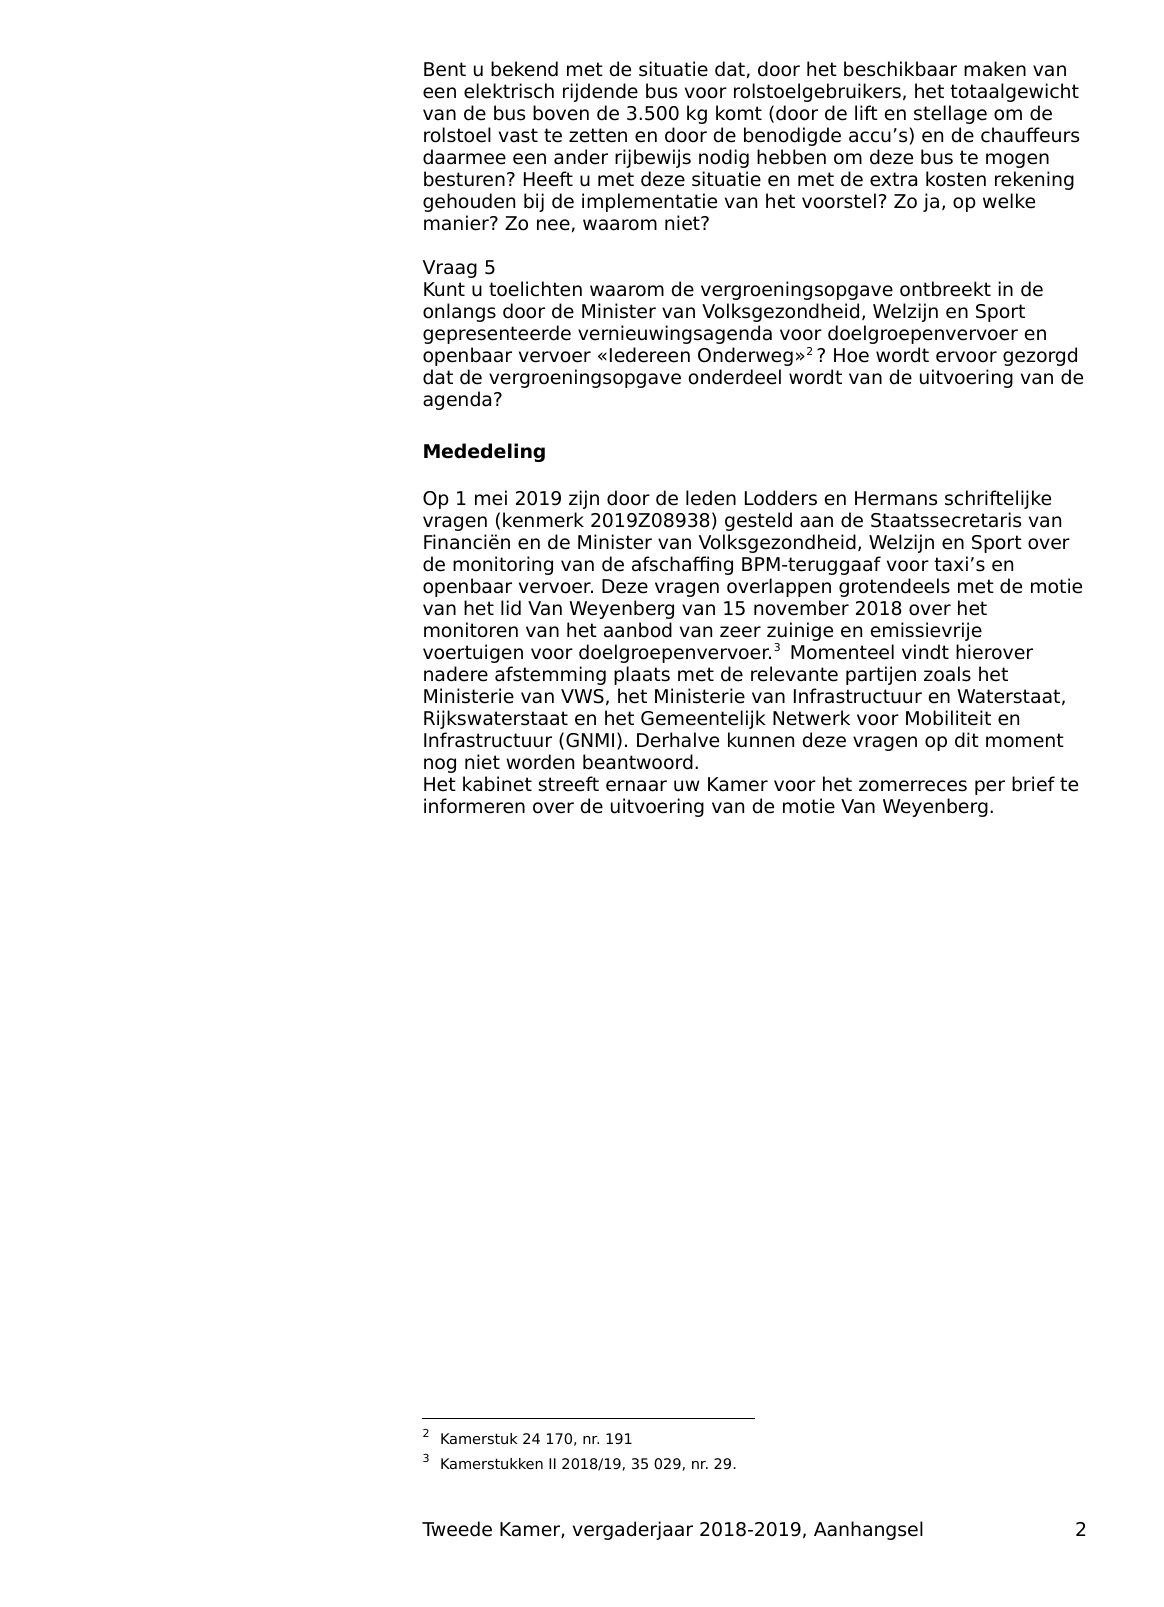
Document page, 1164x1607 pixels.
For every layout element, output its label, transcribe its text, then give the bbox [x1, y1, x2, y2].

text Kamerstuk 24 170, nr. 191 [422, 1427, 1087, 1449]
text Het kabinet streeft ernaar uw Kamer voor het zomerreces per brief te informeren over de uitvoering van de motie Van Weyenberg. [422, 774, 1087, 818]
text Op 1 mei 2019 zijn door de leden Lodders en Hermans schriftelijke vragen (kenmerk 2019Z08938) gesteld aan de Staatssecretaris van Financiën en de Minister van Volksgezondheid, Welzijn en Sport over de monitoring van de afschaffing BPM-teruggaaf voor taxi’s en openbaar vervoer. Deze vragen overlappen grotendeels met de motie van het lid Van Weyenberg van 15 november 2018 over het monitoren van het aanbod van zeer zuinige en emissievrije voertuigen voor doelgroepenvervoer. Momenteel vindt hierover nadere afstemming plaats met de relevante partijen zoals het Ministerie van VWS, het Ministerie van Infrastructuur en Waterstaat, Rijkswaterstaat en het Gemeentelijk Netwerk voor Mobiliteit en Infrastructuur (GNMI). Derhalve kunnen deze vragen op dit moment nog niet worden beantwoord. [422, 488, 1087, 774]
text Bent u bekend met de situatie dat, door het beschikbaar maken van een elektrisch rijdende bus voor rolstoelgebruikers, het totaalgewicht van de bus boven de 3.500 kg komt (door de lift en stellage om de rolstoel vast te zetten en door de benodigde accu’s) en de chauffeurs daarmee een ander rijbewijs nodig hebben om deze bus te mogen besturen? Heeft u met deze situatie en met de extra kosten rekening gehouden bij de implementatie van het voorstel? Zo ja, op welke manier? Zo nee, waarom niet? [422, 59, 1087, 235]
text Vraag 5 [422, 257, 1087, 279]
subtitle Mededeling [422, 441, 1087, 463]
text Kamerstukken II 2018/19, 35 029, nr. 29. [422, 1452, 1087, 1474]
text Kunt u toelichten waarom de vergroeningsopgave ontbreekt in de onlangs door de Minister van Volksgezondheid, Welzijn en Sport gepresenteerde vernieuwingsagenda voor doelgroepenvervoer en openbaar vervoer «Iedereen Onderweg»? Hoe wordt ervoor gezorgd dat de vergroeningsopgave onderdeel wordt van de uitvoering van de agenda? [422, 279, 1087, 411]
